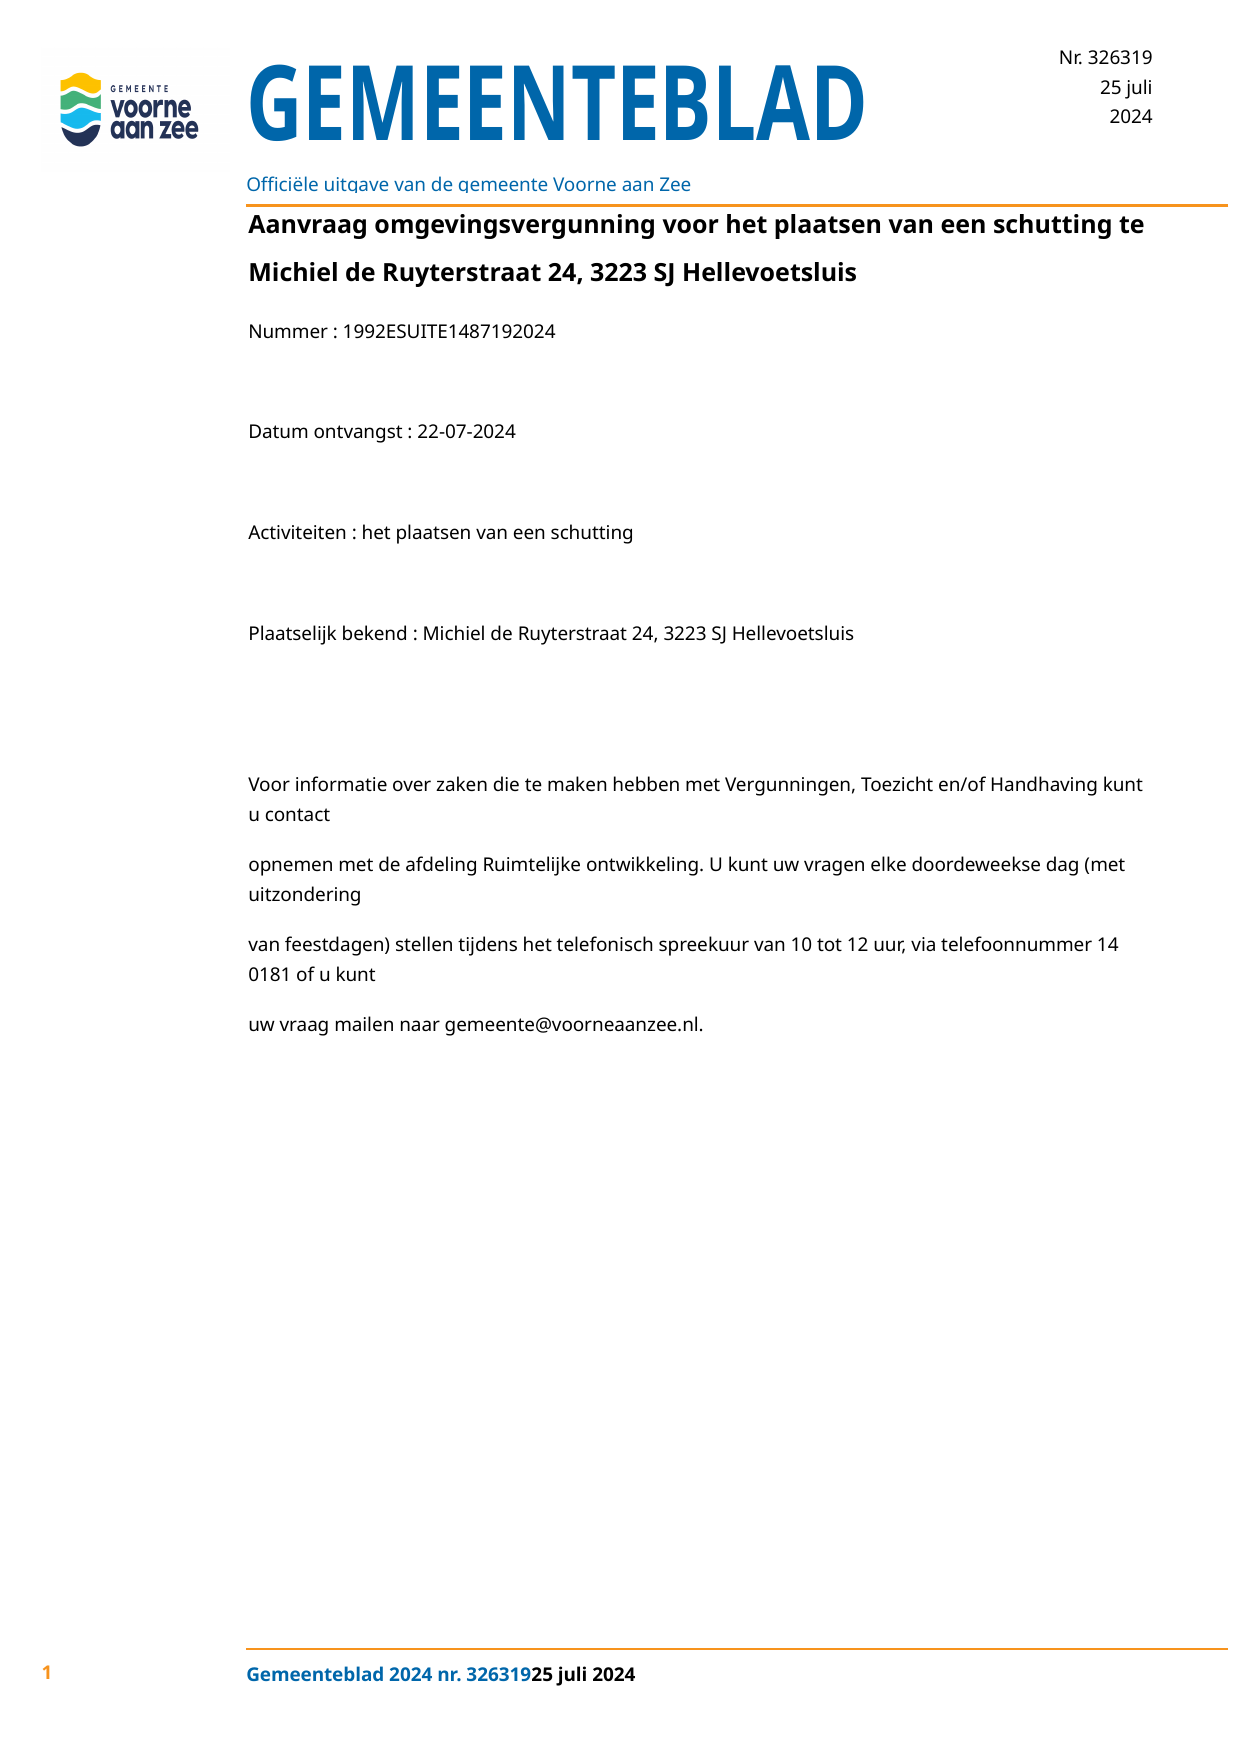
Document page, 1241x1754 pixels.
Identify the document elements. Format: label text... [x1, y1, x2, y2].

text Datum ontvangst : 22-07-2024 [248, 419, 1152, 444]
text Aanvraag omgevingsvergunning voor het plaatsen van een schutting te Michiel de Ruyterstraat 24, 3223 SJ Hellevoetsluis [248, 207, 1152, 288]
text Activiteiten : het plaatsen van een schutting [248, 519, 1152, 545]
picture [41, 47, 231, 172]
text van feestdagen) stellen tijdens het telefonisch spreekuur van 10 tot 12 uur, via telefoonnummer 14 0181 of u kunt [248, 932, 1152, 987]
text Plaatselijk bekend : Michiel de Ruyterstraat 24, 3223 SJ Hellevoetsluis [248, 620, 1152, 646]
text Voor informatie over zaken die te maken hebben met Vergunningen, Toezicht en/of Handhaving kunt u contact [248, 772, 1152, 827]
text uw vraag mailen naar gemeente@voorneaanzee.nl. [248, 1012, 1152, 1037]
text Nummer : 1992ESUITE1487192024 [248, 318, 1152, 344]
text opnemen met de afdeling Ruimtelijke ontwikkeling. U kunt uw vragen elke doordeweekse dag (met uitzondering [248, 852, 1152, 907]
